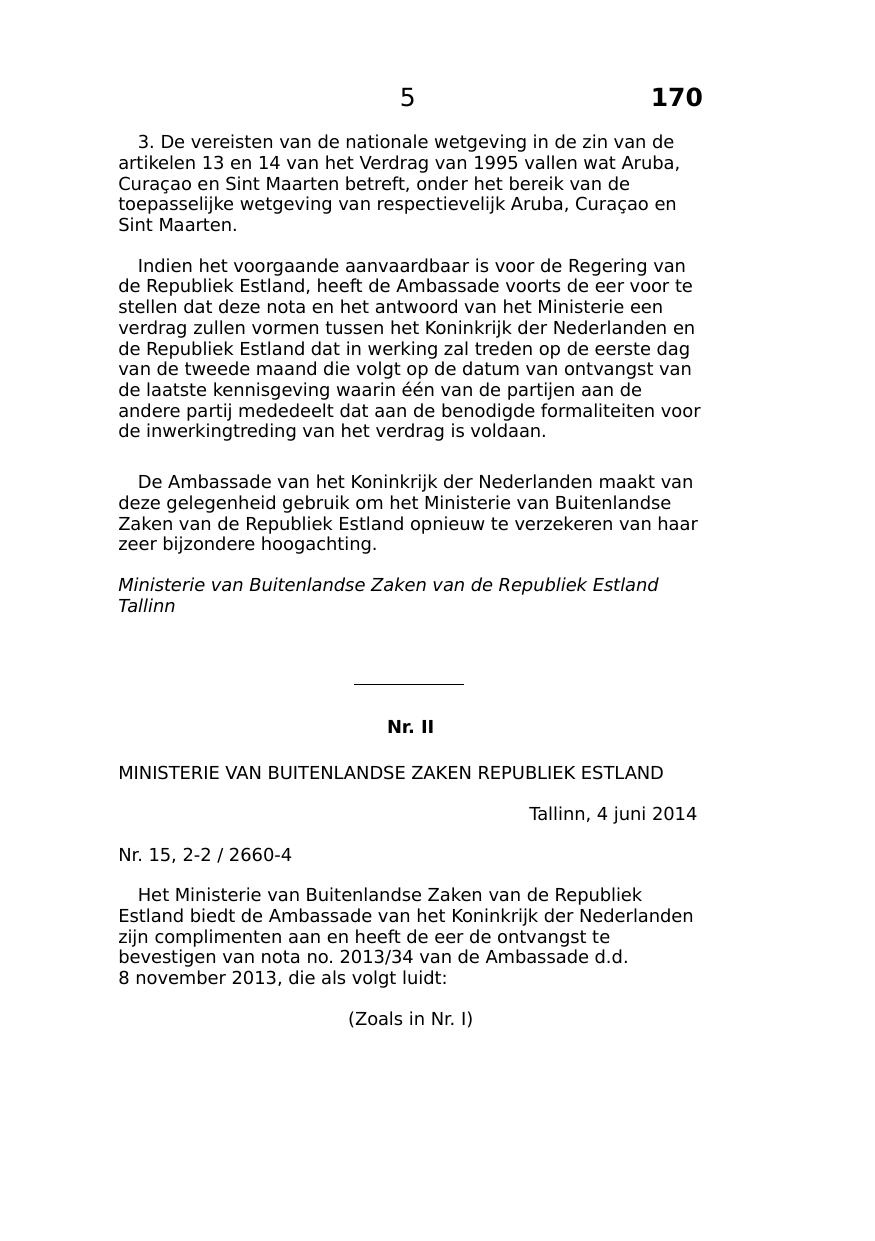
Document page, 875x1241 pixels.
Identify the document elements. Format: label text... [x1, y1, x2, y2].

text MINISTERIE VAN BUITENLANDSE ZAKEN REPUBLIEK ESTLAND [118, 763, 703, 784]
subtitle Nr. II [118, 717, 703, 738]
text Indien het voorgaande aanvaardbaar is voor de Regering van de Republiek Estland, heeft de Ambassade voorts de eer voor te stellen dat deze nota en het antwoord van het Ministerie een verdrag zullen vormen tussen het Koninkrijk der Nederlanden en de Republiek Estland dat in werking zal treden op de eerste dag van de tweede maand die volgt op de datum van ontvangst van de laatste kennisgeving waarin één van de partijen aan de andere partij mededeelt dat aan de benodigde formaliteiten voor de inwerkingtreding van het verdrag is voldaan. [118, 256, 703, 442]
text 3. De vereisten van de nationale wetgeving in de zin van de artikelen 13 en 14 van het Verdrag van 1995 vallen wat Aruba, Curaçao en Sint Maarten betreft, onder het bereik van de toepasselijke wetgeving van respectievelijk Aruba, Curaçao en Sint Maarten. [118, 132, 703, 236]
text De Ambassade van het Koninkrijk der Nederlanden maakt van deze gelegenheid gebruik om het Ministerie van Buitenlandse Zaken van de Republiek Estland opnieuw te verzekeren van haar zeer bijzondere hoogachting. [118, 472, 703, 555]
text Nr. 15, 2-2 / 2660-4 [118, 844, 703, 865]
text (Zoals in Nr. I) [118, 1009, 703, 1029]
text Ministerie van Buitenlandse Zaken van de Republiek Estland [118, 575, 703, 596]
text Tallinn, 4 juni 2014 [118, 804, 703, 824]
text Het Ministerie van Buitenlandse Zaken van de Republiek Estland biedt de Ambassade van het Koninkrijk der Nederlanden zijn complimenten aan en heeft de eer de ontvangst te bevestigen van nota no. 2013/34 van de Ambassade d.d. 8 november 2013, die als volgt luidt: [118, 885, 703, 989]
text Tallinn [118, 596, 703, 616]
